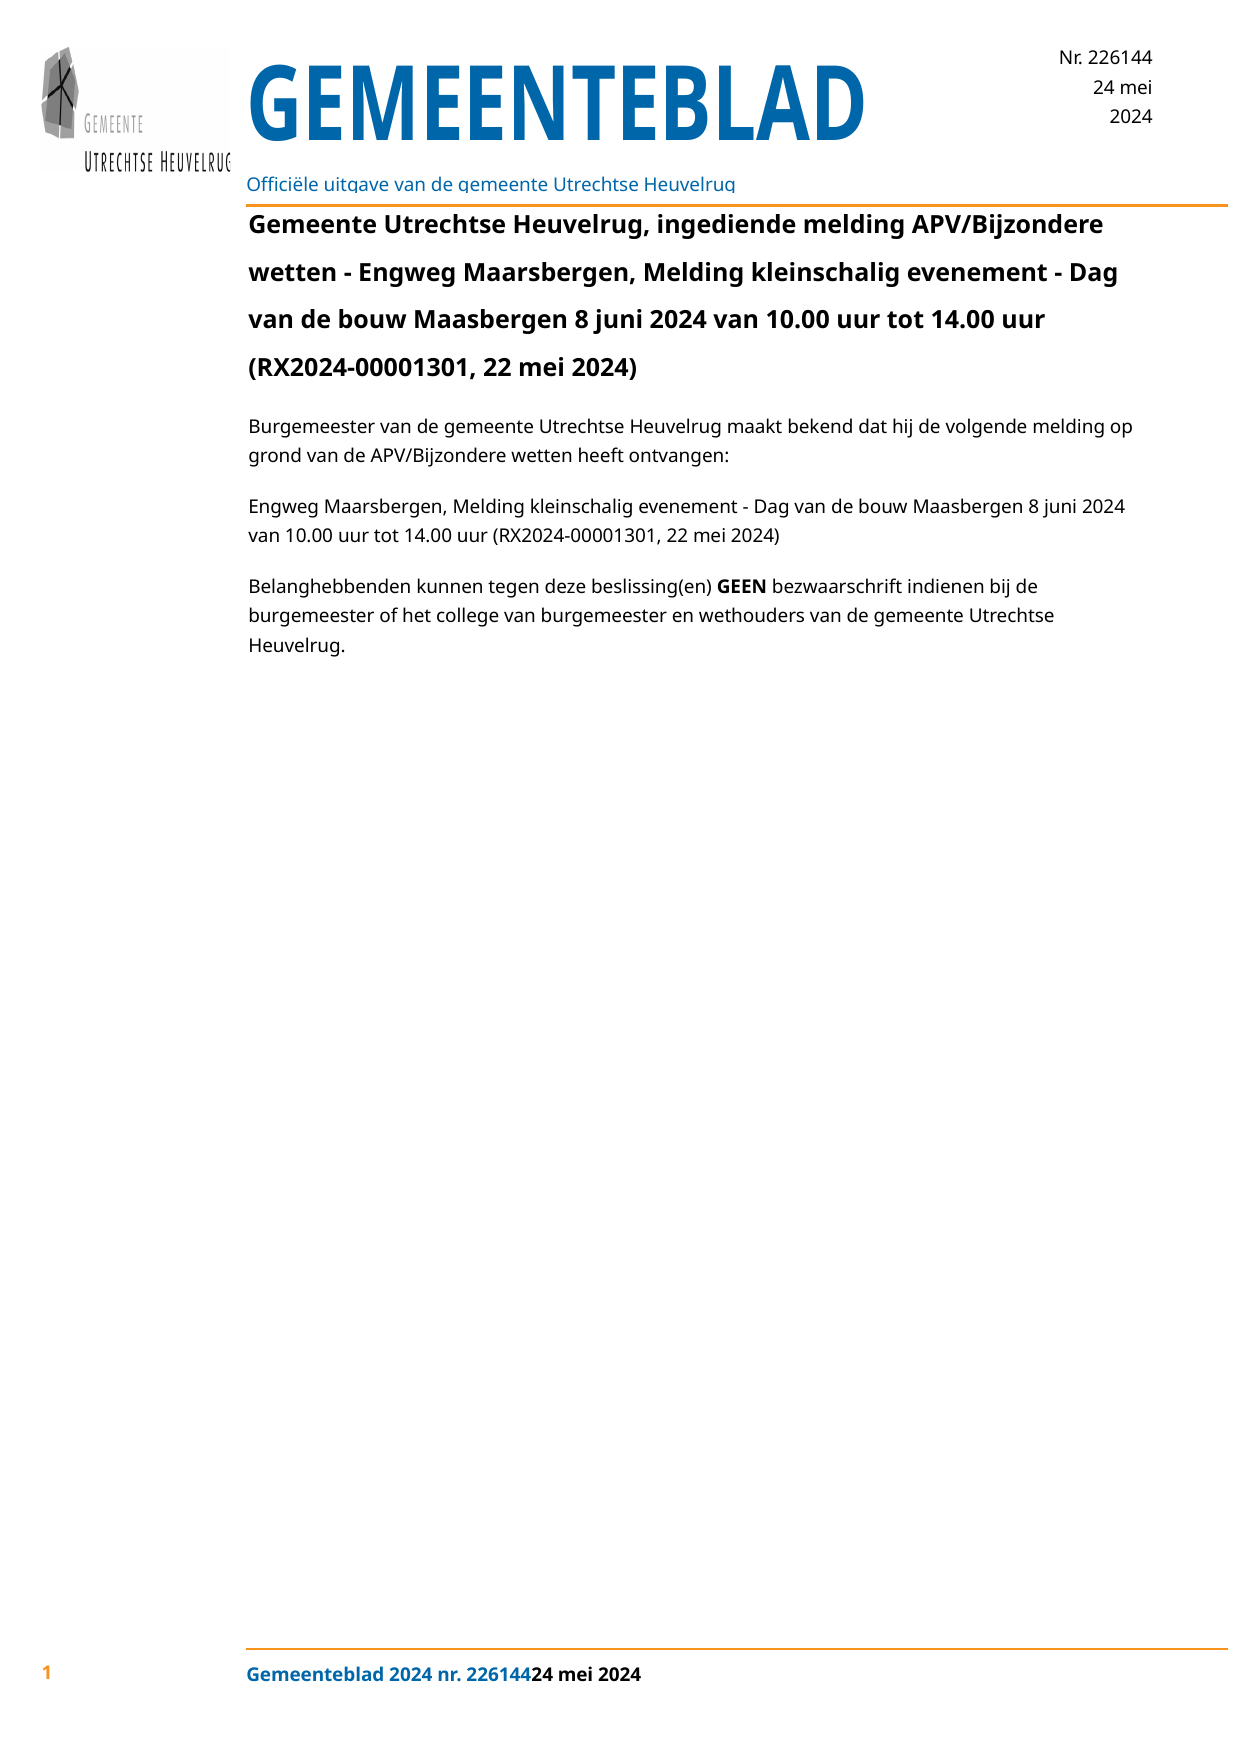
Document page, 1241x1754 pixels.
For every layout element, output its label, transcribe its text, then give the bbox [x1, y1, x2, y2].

text Belanghebbenden kunnen tegen deze beslissing(en) GEEN bezwaarschrift indienen bij de burgemeester of het college van burgemeester en wethouders van de gemeente Utrechtse Heuvelrug. [248, 573, 1152, 658]
text Burgemeester van de gemeente Utrechtse Heuvelrug maakt bekend dat hij de volgende melding op grond van de APV/Bijzondere wetten heeft ontvangen: [248, 413, 1152, 468]
text Gemeente Utrechtse Heuvelrug, ingediende melding APV/Bijzondere wetten - Engweg Maarsbergen, Melding kleinschalig evenement - Dag van de bouw Maasbergen 8 juni 2024 van 10.00 uur tot 14.00 uur (RX2024-00001301, 22 mei 2024) [248, 207, 1152, 384]
text Engweg Maarsbergen, Melding kleinschalig evenement - Dag van de bouw Maasbergen 8 juni 2024 van 10.00 uur tot 14.00 uur (RX2024-00001301, 22 mei 2024) [248, 493, 1152, 548]
picture [41, 47, 231, 172]
